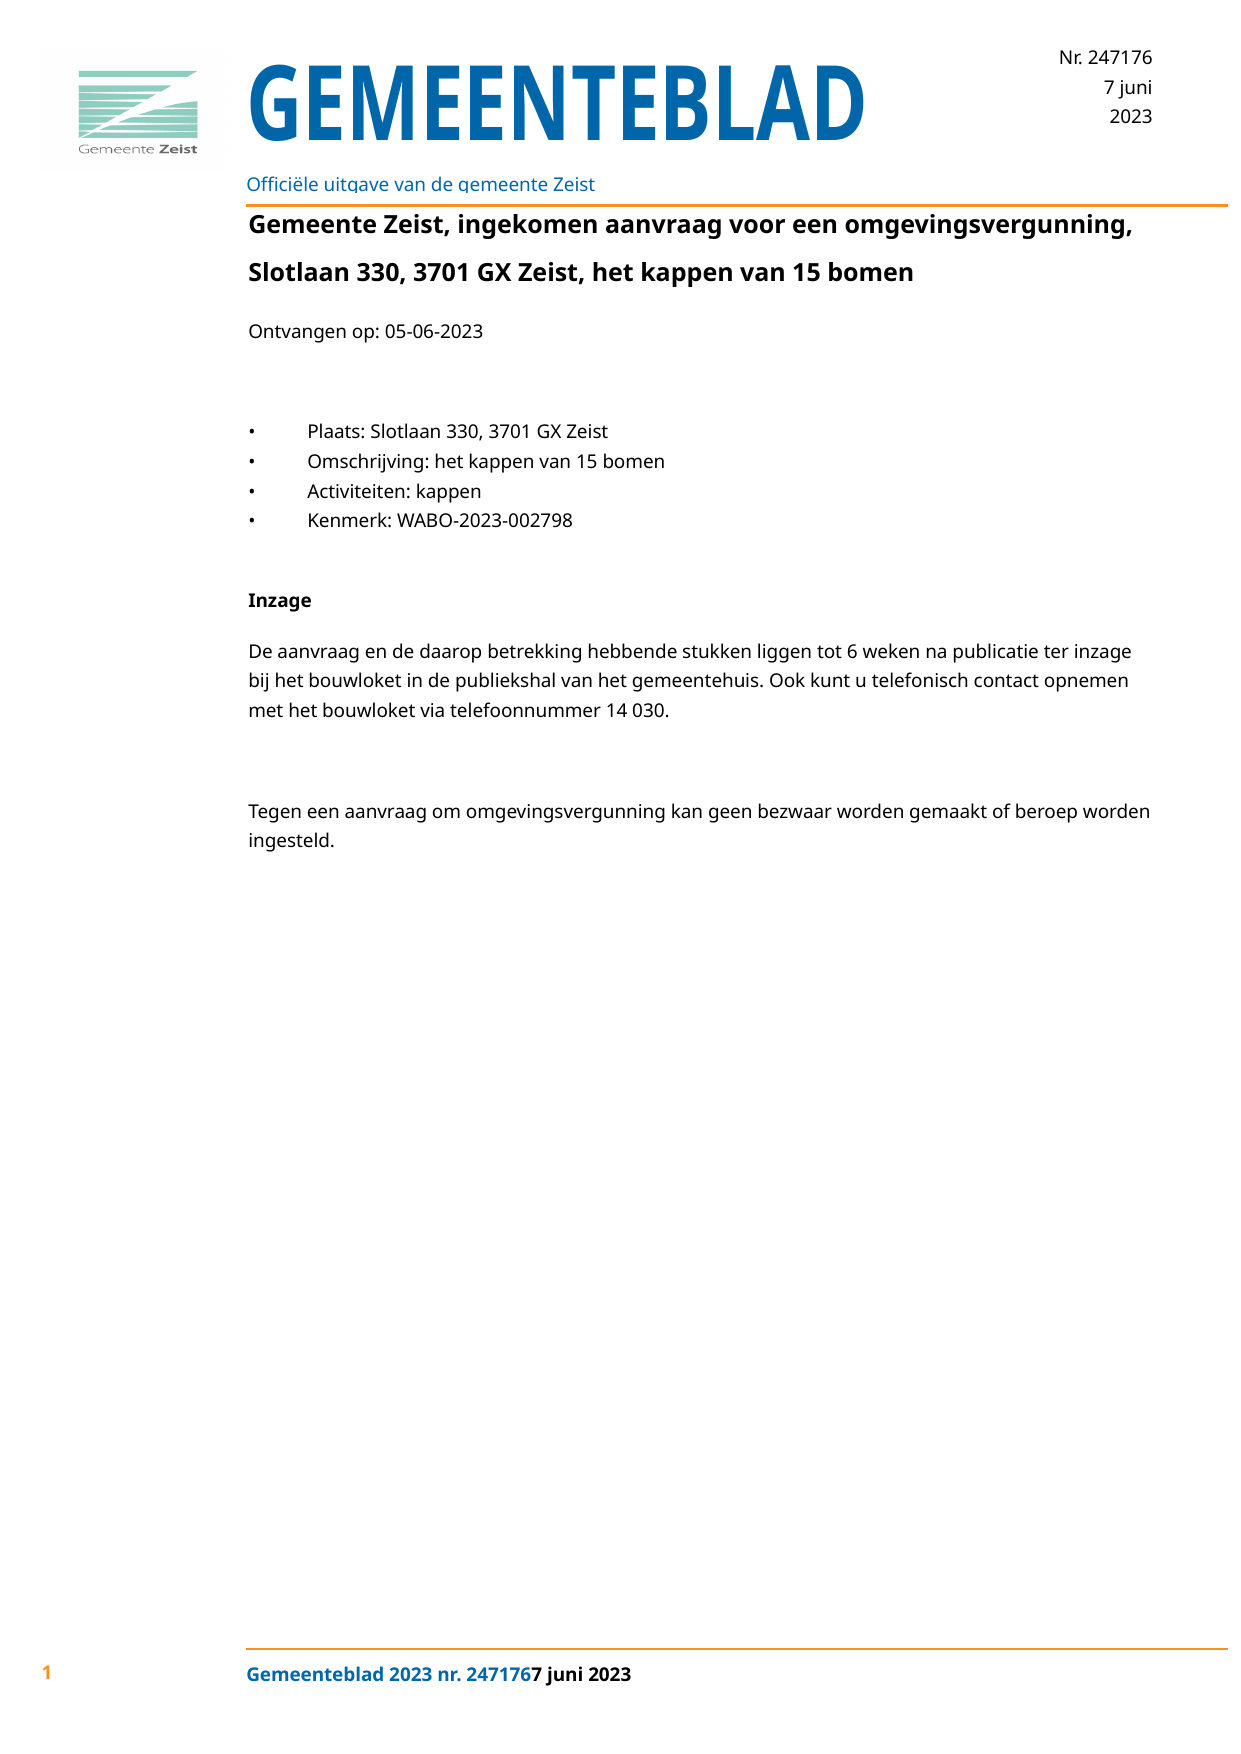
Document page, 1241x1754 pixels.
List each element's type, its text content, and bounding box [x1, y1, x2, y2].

picture [41, 47, 231, 172]
list Omschrijving: het kappen van 15 bomen [248, 448, 1152, 474]
list Plaats: Slotlaan 330, 3701 GX Zeist [248, 419, 1152, 444]
text Inzage [248, 587, 1152, 613]
text Tegen een aanvraag om omgevingsvergunning kan geen bezwaar worden gemaakt of beroep worden ingesteld. [248, 798, 1152, 853]
list Kenmerk: WABO-2023-002798 [248, 507, 1152, 533]
text De aanvraag en de daarop betrekking hebbende stukken liggen tot 6 weken na publicatie ter inzage bij het bouwloket in de publiekshal van het gemeentehuis. Ook kunt u telefonisch contact opnemen met het bouwloket via telefoonnummer 14 030. [248, 638, 1152, 723]
text Ontvangen op: 05-06-2023 [248, 318, 1152, 344]
list Activiteiten: kappen [248, 478, 1152, 504]
text Gemeente Zeist, ingekomen aanvraag voor een omgevingsvergunning, Slotlaan 330, 3701 GX Zeist, het kappen van 15 bomen [248, 207, 1152, 288]
